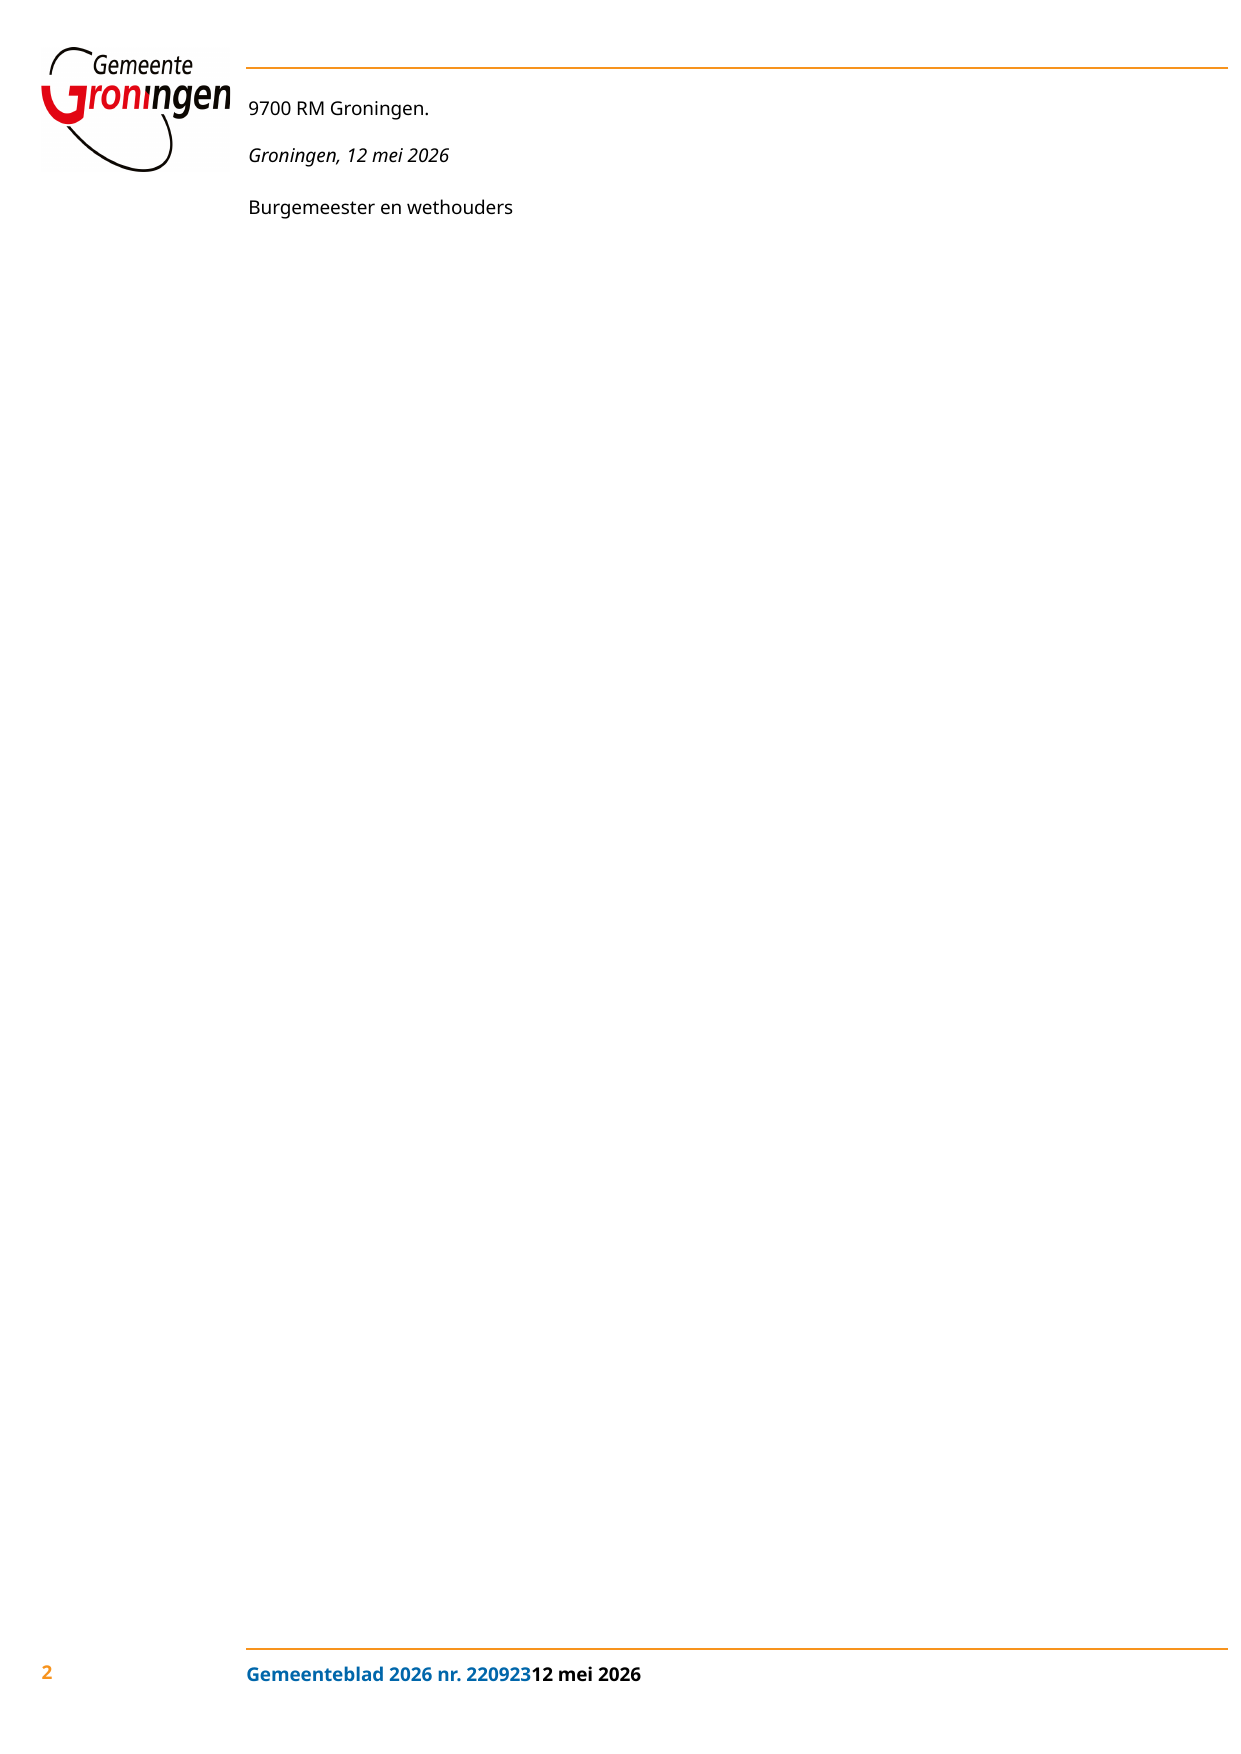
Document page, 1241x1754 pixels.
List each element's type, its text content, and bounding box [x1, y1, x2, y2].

text 9700 RM Groningen. [248, 95, 1152, 121]
text Burgemeester en wethouders [248, 194, 1152, 220]
picture [41, 47, 231, 172]
text Groningen, 12 mei 2026 [248, 143, 1152, 168]
